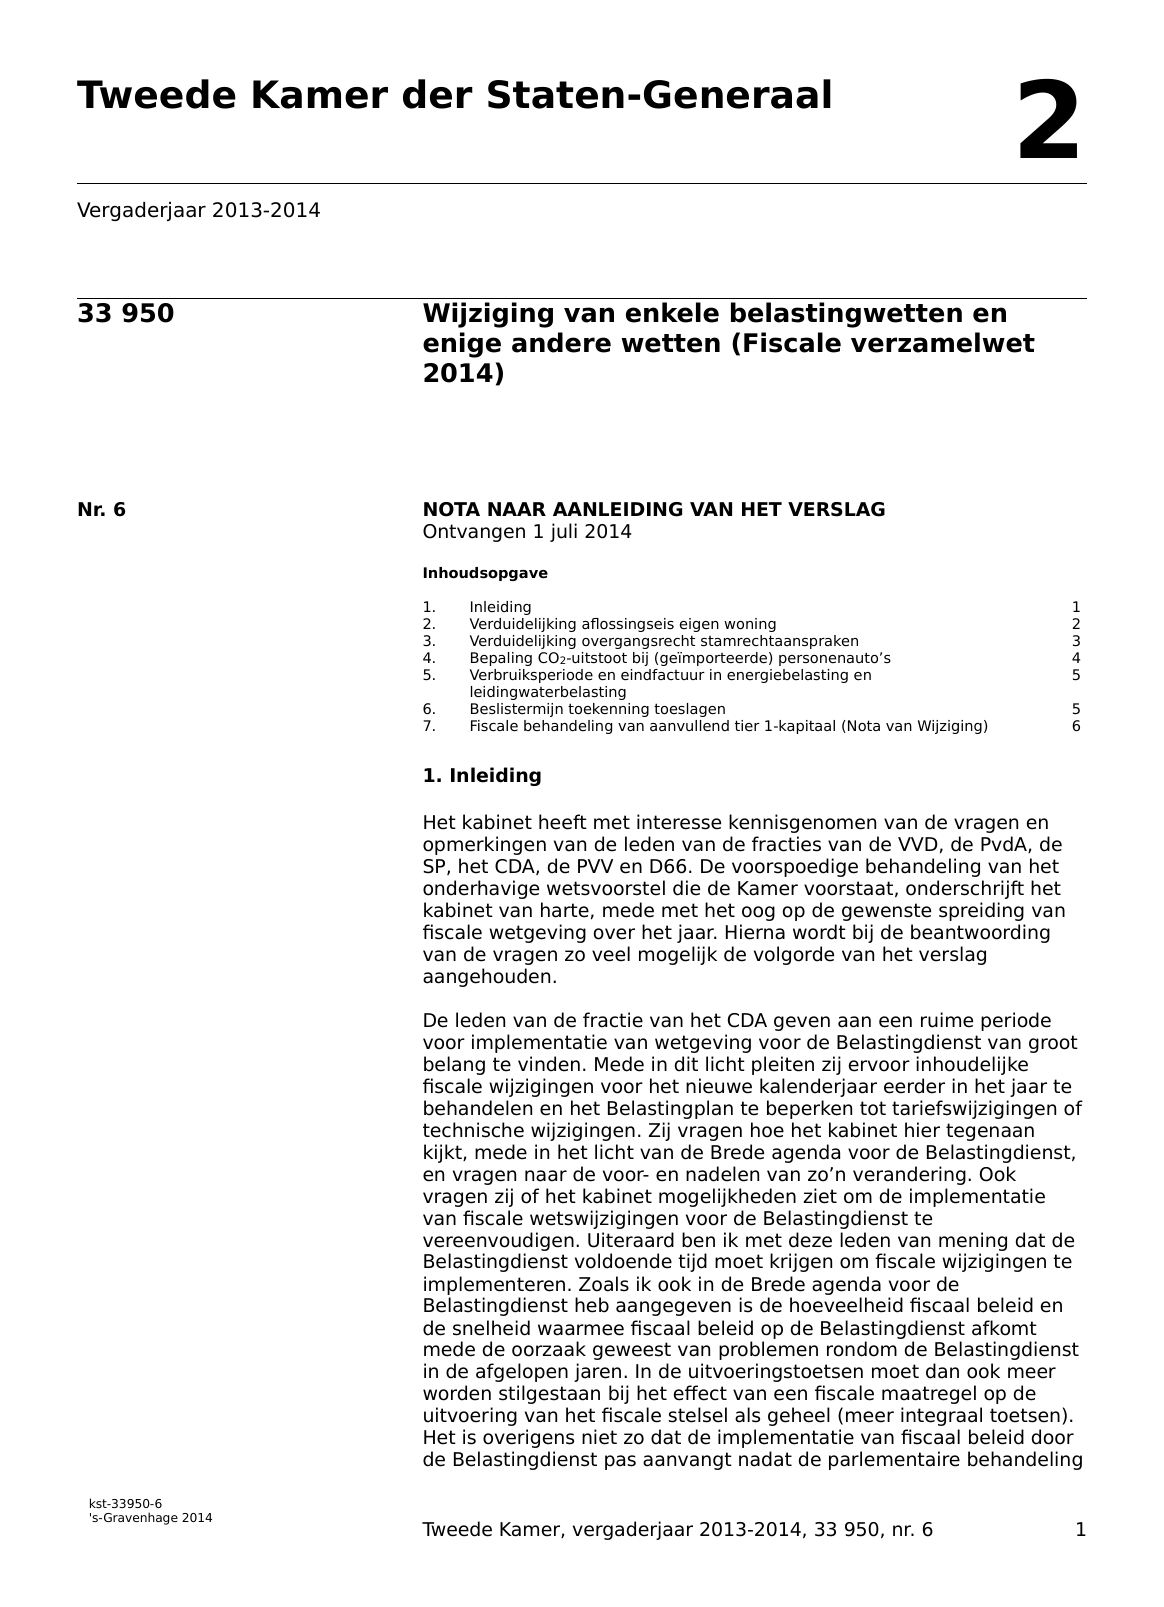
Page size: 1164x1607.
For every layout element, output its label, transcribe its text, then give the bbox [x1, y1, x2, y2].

table_cell 3. [422, 633, 463, 650]
table_cell 4. [422, 650, 463, 667]
table_cell Vergaderjaar 2013-2014 [77, 184, 1087, 298]
text Het kabinet heeft met interesse kennisgenomen van de vragen en opmerkingen van de leden van de fracties van de VVD, de PvdA, de SP, het CDA, de PVV en D66. De voorspoedige behandeling van het onderhavige wetsvoorstel die de Kamer voorstaat, onderschrijft het kabinet van harte, mede met het oog op de gewenste spreiding van fiscale wetgeving over het jaar. Hierna wordt bij de beantwoording van de vragen zo veel mogelijk de volgorde van het verslag aangehouden. [422, 812, 1087, 987]
table_cell 2 [1038, 616, 1087, 633]
table_cell 7. [422, 718, 463, 735]
table_cell Inleiding [464, 599, 1038, 616]
table_cell [1038, 582, 1087, 599]
table_cell 6 [1038, 718, 1087, 735]
text kst-33950-6 [88, 1497, 323, 1511]
table_cell Bepaling CO2-uitstoot bij (geïmporteerde) personenauto’s [464, 650, 1038, 667]
table_cell 5. [422, 667, 463, 701]
table_cell Verduidelijking aflossingseis eigen woning [464, 616, 1038, 633]
table_cell 4 [1038, 650, 1087, 667]
table_header 2 [886, 59, 1087, 183]
table_cell [422, 582, 463, 599]
text 's-Gravenhage 2014 [88, 1511, 323, 1525]
table_header Inhoudsopgave [422, 565, 1038, 582]
table_cell 1. [422, 599, 463, 616]
table_cell 3 [1038, 633, 1087, 650]
subtitle Nr. 6 NOTA NAAR AANLEIDING VAN HET VERSLAG [77, 499, 1087, 521]
subtitle 33 950 Wijziging van enkele belastingwetten en enige andere wetten (Fiscale verzamelwet 2014) [77, 299, 1087, 388]
table_header [1038, 565, 1087, 582]
table_cell Verduidelijking overgangsrecht stamrechtaanspraken [464, 633, 1038, 650]
table_cell [464, 582, 1038, 599]
table_cell 5 [1038, 667, 1087, 701]
text De leden van de fractie van het CDA geven aan een ruime periode voor implementatie van wetgeving voor de Belastingdienst van groot belang te vinden. Mede in dit licht pleiten zij ervoor inhoudelijke fiscale wijzigingen voor het nieuwe kalenderjaar eerder in het jaar te behandelen en het Belastingplan te beperken tot tariefswijzigingen of technische wijzigingen. Zij vragen hoe het kabinet hier tegenaan kijkt, mede in het licht van de Brede agenda voor de Belastingdienst, en vragen naar de voor- en nadelen van zo’n verandering. Ook vragen zij of het kabinet mogelijkheden ziet om de implementatie van fiscale wetswijzigingen voor de Belastingdienst te vereenvoudigen. Uiteraard ben ik met deze leden van mening dat de Belastingdienst voldoende tijd moet krijgen om fiscale wijzigingen te implementeren. Zoals ik ook in de Brede agenda voor de Belastingdienst heb aangegeven is de hoeveelheid fiscaal beleid en de snelheid waarmee fiscaal beleid op de Belastingdienst afkomt mede de oorzaak geweest van problemen rondom de Belastingdienst in de afgelopen jaren. In de uitvoeringstoetsen moet dan ook meer worden stilgestaan bij het effect van een fiscale maatregel op de uitvoering van het fiscale stelsel als geheel (meer integraal toetsen). Het is overigens niet zo dat de implementatie van fiscaal beleid door de Belastingdienst pas aanvangt nadat de parlementaire behandeling [422, 1010, 1087, 1471]
table_cell 2. [422, 616, 463, 633]
subtitle 1. Inleiding [422, 765, 1087, 787]
table_cell Beslistermijn toekenning toeslagen [464, 701, 1038, 718]
table_cell Fiscale behandeling van aanvullend tier 1-kapitaal (Nota van Wijziging) [464, 718, 1038, 735]
table_cell 5 [1038, 701, 1087, 718]
text Ontvangen 1 juli 2014 [422, 521, 1087, 543]
table_header Tweede Kamer der Staten-Generaal [77, 59, 886, 183]
table_cell 1 [1038, 599, 1087, 616]
table_cell Verbruiksperiode en eindfactuur in energiebelasting en leidingwaterbelasting [464, 667, 1038, 701]
table_cell 6. [422, 701, 463, 718]
